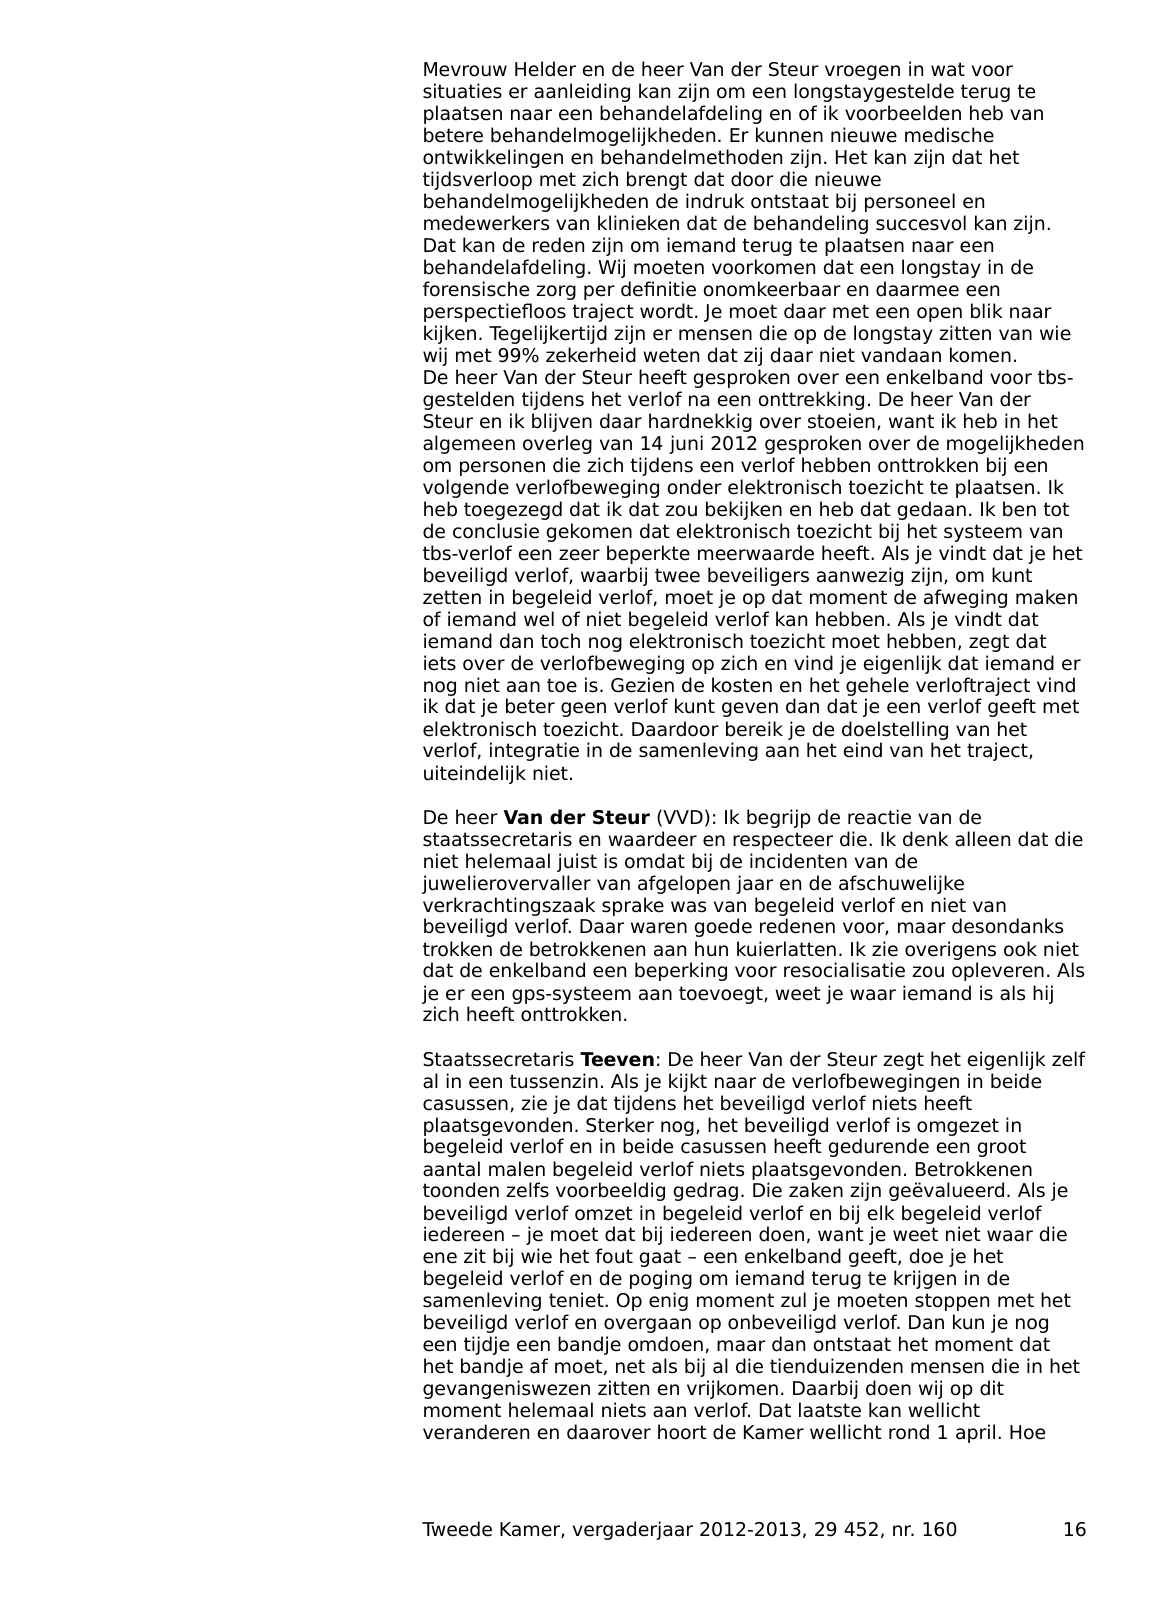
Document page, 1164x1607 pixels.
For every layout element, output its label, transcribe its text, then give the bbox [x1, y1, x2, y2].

text De heer Van der Steur heeft gesproken over een enkelband voor tbs-gestelden tijdens het verlof na een onttrekking. De heer Van der Steur en ik blijven daar hardnekkig over stoeien, want ik heb in het algemeen overleg van 14 juni 2012 gesproken over de mogelijkheden om personen die zich tijdens een verlof hebben onttrokken bij een volgende verlofbeweging onder elektronisch toezicht te plaatsen. Ik heb toegezegd dat ik dat zou bekijken en heb dat gedaan. Ik ben tot de conclusie gekomen dat elektronisch toezicht bij het systeem van tbs-verlof een zeer beperkte meerwaarde heeft. Als je vindt dat je het beveiligd verlof, waarbij twee beveiligers aanwezig zijn, om kunt zetten in begeleid verlof, moet je op dat moment de afweging maken of iemand wel of niet begeleid verlof kan hebben. Als je vindt dat iemand dan toch nog elektronisch toezicht moet hebben, zegt dat iets over de verlofbeweging op zich en vind je eigenlijk dat iemand er nog niet aan toe is. Gezien de kosten en het gehele verloftraject vind ik dat je beter geen verlof kunt geven dan dat je een verlof geeft met elektronisch toezicht. Daardoor bereik je de doelstelling van het verlof, integratie in de samenleving aan het eind van het traject, uiteindelijk niet. [422, 367, 1087, 784]
text Staatssecretaris Teeven: De heer Van der Steur zegt het eigenlijk zelf al in een tussenzin. Als je kijkt naar de verlofbewegingen in beide casussen, zie je dat tijdens het beveiligd verlof niets heeft plaatsgevonden. Sterker nog, het beveiligd verlof is omgezet in begeleid verlof en in beide casussen heeft gedurende een groot aantal malen begeleid verlof niets plaatsgevonden. Betrokkenen toonden zelfs voorbeeldig gedrag. Die zaken zijn geëvalueerd. Als je beveiligd verlof omzet in begeleid verlof en bij elk begeleid verlof iedereen – je moet dat bij iedereen doen, want je weet niet waar die ene zit bij wie het fout gaat – een enkelband geeft, doe je het begeleid verlof en de poging om iemand terug te krijgen in de samenleving teniet. Op enig moment zul je moeten stoppen met het beveiligd verlof en overgaan op onbeveiligd verlof. Dan kun je nog een tijdje een bandje omdoen, maar dan ontstaat het moment dat het bandje af moet, net als bij al die tienduizenden mensen die in het gevangeniswezen zitten en vrijkomen. Daarbij doen wij op dit moment helemaal niets aan verlof. Dat laatste kan wellicht veranderen en daarover hoort de Kamer wellicht rond 1 april. Hoe [422, 1048, 1087, 1444]
text Mevrouw Helder en de heer Van der Steur vroegen in wat voor situaties er aanleiding kan zijn om een longstaygestelde terug te plaatsen naar een behandelafdeling en of ik voorbeelden heb van betere behandelmogelijkheden. Er kunnen nieuwe medische ontwikkelingen en behandelmethoden zijn. Het kan zijn dat het tijdsverloop met zich brengt dat door die nieuwe behandelmogelijkheden de indruk ontstaat bij personeel en medewerkers van klinieken dat de behandeling succesvol kan zijn. Dat kan de reden zijn om iemand terug te plaatsen naar een behandelafdeling. Wij moeten voorkomen dat een longstay in de forensische zorg per definitie onomkeerbaar en daarmee een perspectiefloos traject wordt. Je moet daar met een open blik naar kijken. Tegelijkertijd zijn er mensen die op de longstay zitten van wie wij met 99% zekerheid weten dat zij daar niet vandaan komen. [422, 59, 1087, 367]
text De heer Van der Steur (VVD): Ik begrijp de reactie van de staatssecretaris en waardeer en respecteer die. Ik denk alleen dat die niet helemaal juist is omdat bij de incidenten van de juwelierovervaller van afgelopen jaar en de afschuwelijke verkrachtingszaak sprake was van begeleid verlof en niet van beveiligd verlof. Daar waren goede redenen voor, maar desondanks trokken de betrokkenen aan hun kuierlatten. Ik zie overigens ook niet dat de enkelband een beperking voor resocialisatie zou opleveren. Als je er een gps-systeem aan toevoegt, weet je waar iemand is als hij zich heeft onttrokken. [422, 807, 1087, 1026]
